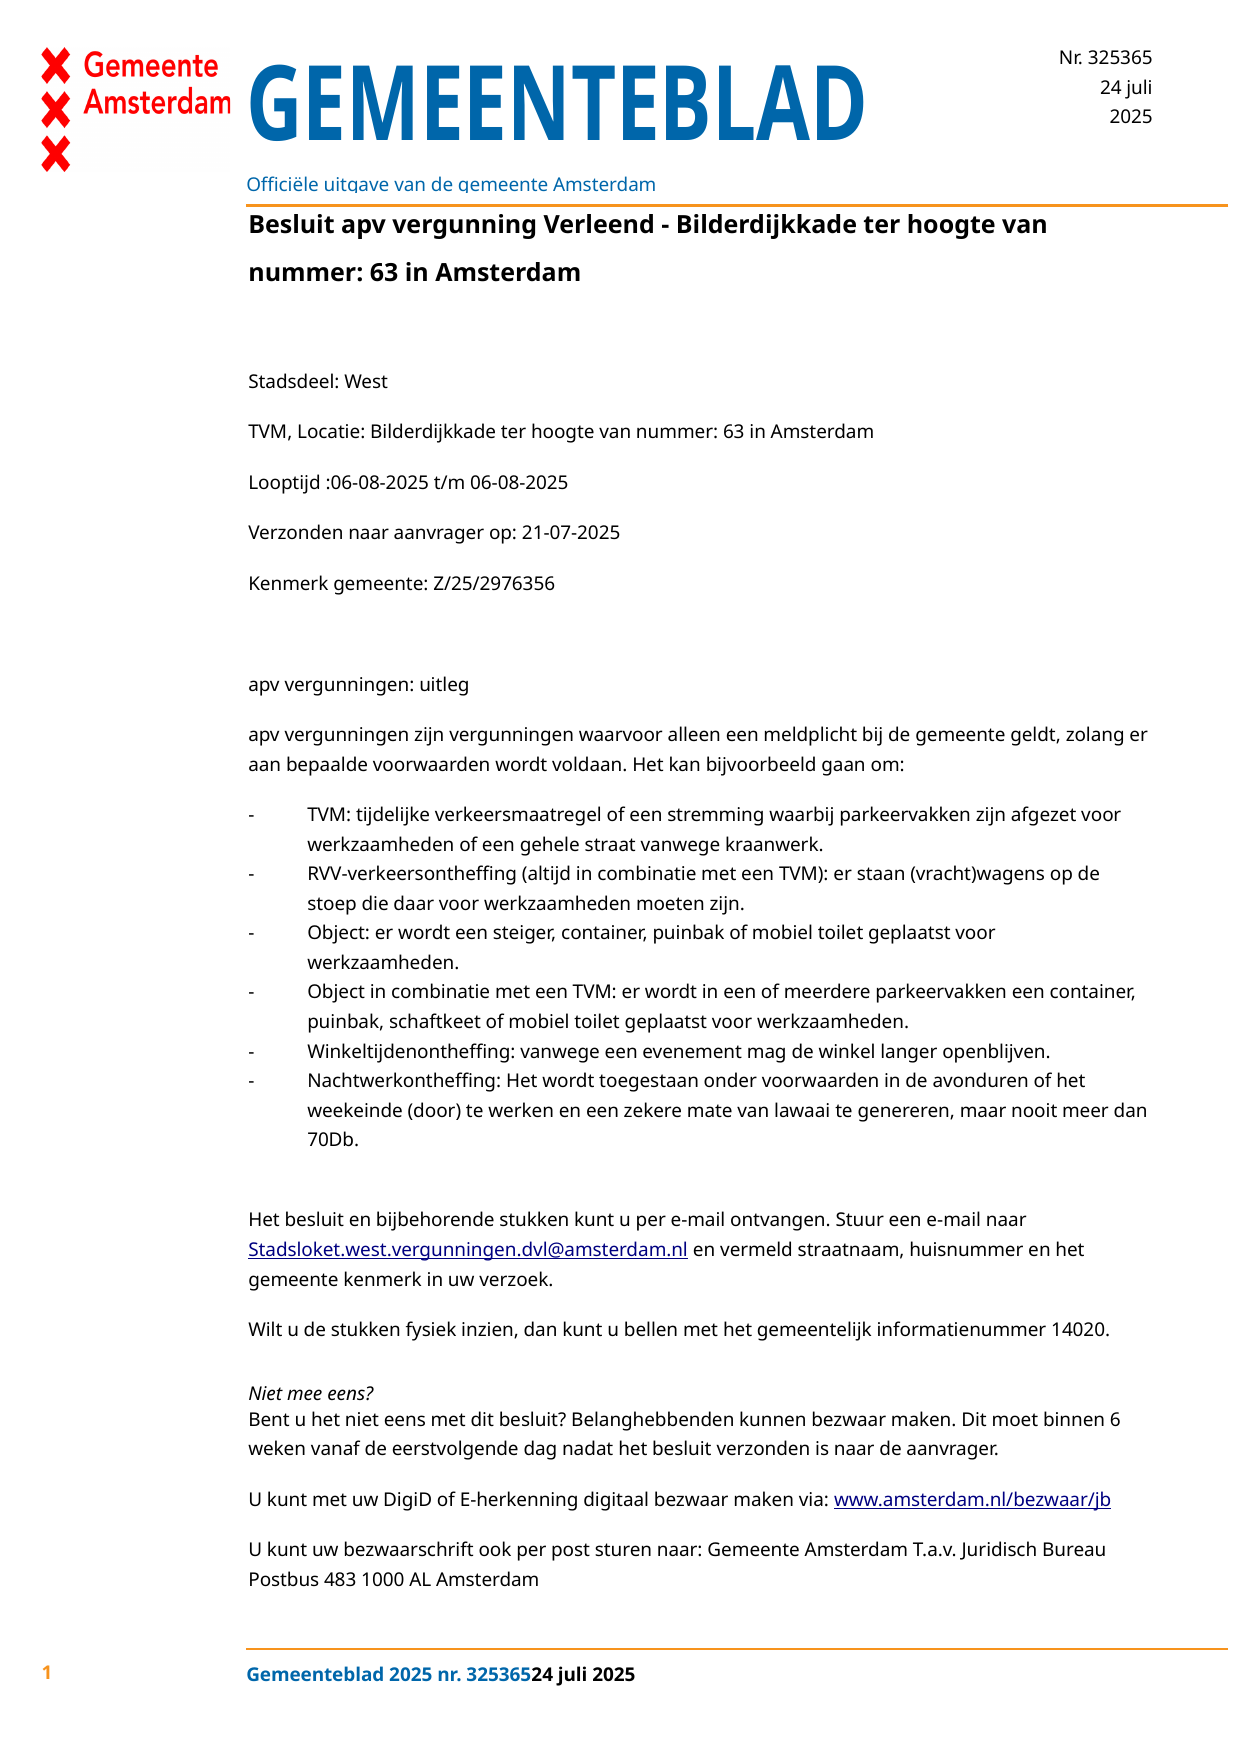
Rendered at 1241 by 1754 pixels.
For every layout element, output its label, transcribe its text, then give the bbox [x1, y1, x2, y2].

text U kunt uw bezwaarschrift ook per post sturen naar: Gemeente Amsterdam T.a.v. Juridisch Bureau Postbus 483 1000 AL Amsterdam [248, 1536, 1152, 1592]
text Kenmerk gemeente: Z/25/2976356 [248, 570, 1152, 596]
list TVM: tijdelijke verkeersmaatregel of een stremming waarbij parkeervakken zijn afgezet voor werkzaamheden of een gehele straat vanwege kraanwerk. [248, 801, 1152, 857]
list Winkeltijdenontheffing: vanwege een evenement mag de winkel langer openblijven. [248, 1038, 1152, 1064]
text apv vergunningen zijn vergunningen waarvoor alleen een meldplicht bij de gemeente geldt, zolang er aan bepaalde voorwaarden wordt voldaan. Het kan bijvoorbeeld gaan om: [248, 721, 1152, 777]
text Het besluit en bijbehorende stukken kunt u per e-mail ontvangen. Stuur een e-mail naar Stadsloket.west.vergunningen.dvl@amsterdam.nl en vermeld straatnaam, huisnummer en het gemeente kenmerk in uw verzoek. [248, 1207, 1152, 1292]
text apv vergunningen: uitleg [248, 671, 1152, 697]
text TVM, Locatie: Bilderdijkkade ter hoogte van nummer: 63 in Amsterdam [248, 419, 1152, 444]
text Besluit apv vergunning Verleend - Bilderdijkkade ter hoogte van nummer: 63 in Amsterdam [248, 207, 1152, 288]
list Object: er wordt een steiger, container, puinbak of mobiel toilet geplaatst voor werkzaamheden. [248, 919, 1152, 975]
text Stadsdeel: West [248, 368, 1152, 394]
text Verzonden naar aanvrager op: 21-07-2025 [248, 519, 1152, 545]
text U kunt met uw DigiD of E-herkenning digitaal bezwaar maken via: www.amsterdam.nl/bezwaar/jb [248, 1486, 1152, 1512]
list RVV-verkeersontheffing (altijd in combinatie met een TVM): er staan (vracht)wagens op de stoep die daar voor werkzaamheden moeten zijn. [248, 860, 1152, 916]
text Looptijd :06-08-2025 t/m 06-08-2025 [248, 469, 1152, 495]
list Object in combinatie met een TVM: er wordt in een of meerdere parkeervakken een container, puinbak, schaftkeet of mobiel toilet geplaatst voor werkzaamheden. [248, 979, 1152, 1034]
text Wilt u de stukken fysiek inzien, dan kunt u bellen met het gemeentelijk informatienummer 14020. [248, 1316, 1152, 1342]
text Bent u het niet eens met dit besluit? Belanghebbenden kunnen bezwaar maken. Dit moet binnen 6 weken vanaf de eerstvolgende dag nadat het besluit verzonden is naar de aanvrager. [248, 1406, 1152, 1461]
text Niet mee eens? [248, 1380, 1152, 1406]
list Nachtwerkontheffing: Het wordt toegestaan onder voorwaarden in de avonduren of het weekeinde (door) te werken en een zekere mate van lawaai te genereren, maar nooit meer dan 70Db. [248, 1067, 1152, 1152]
picture [41, 47, 231, 172]
